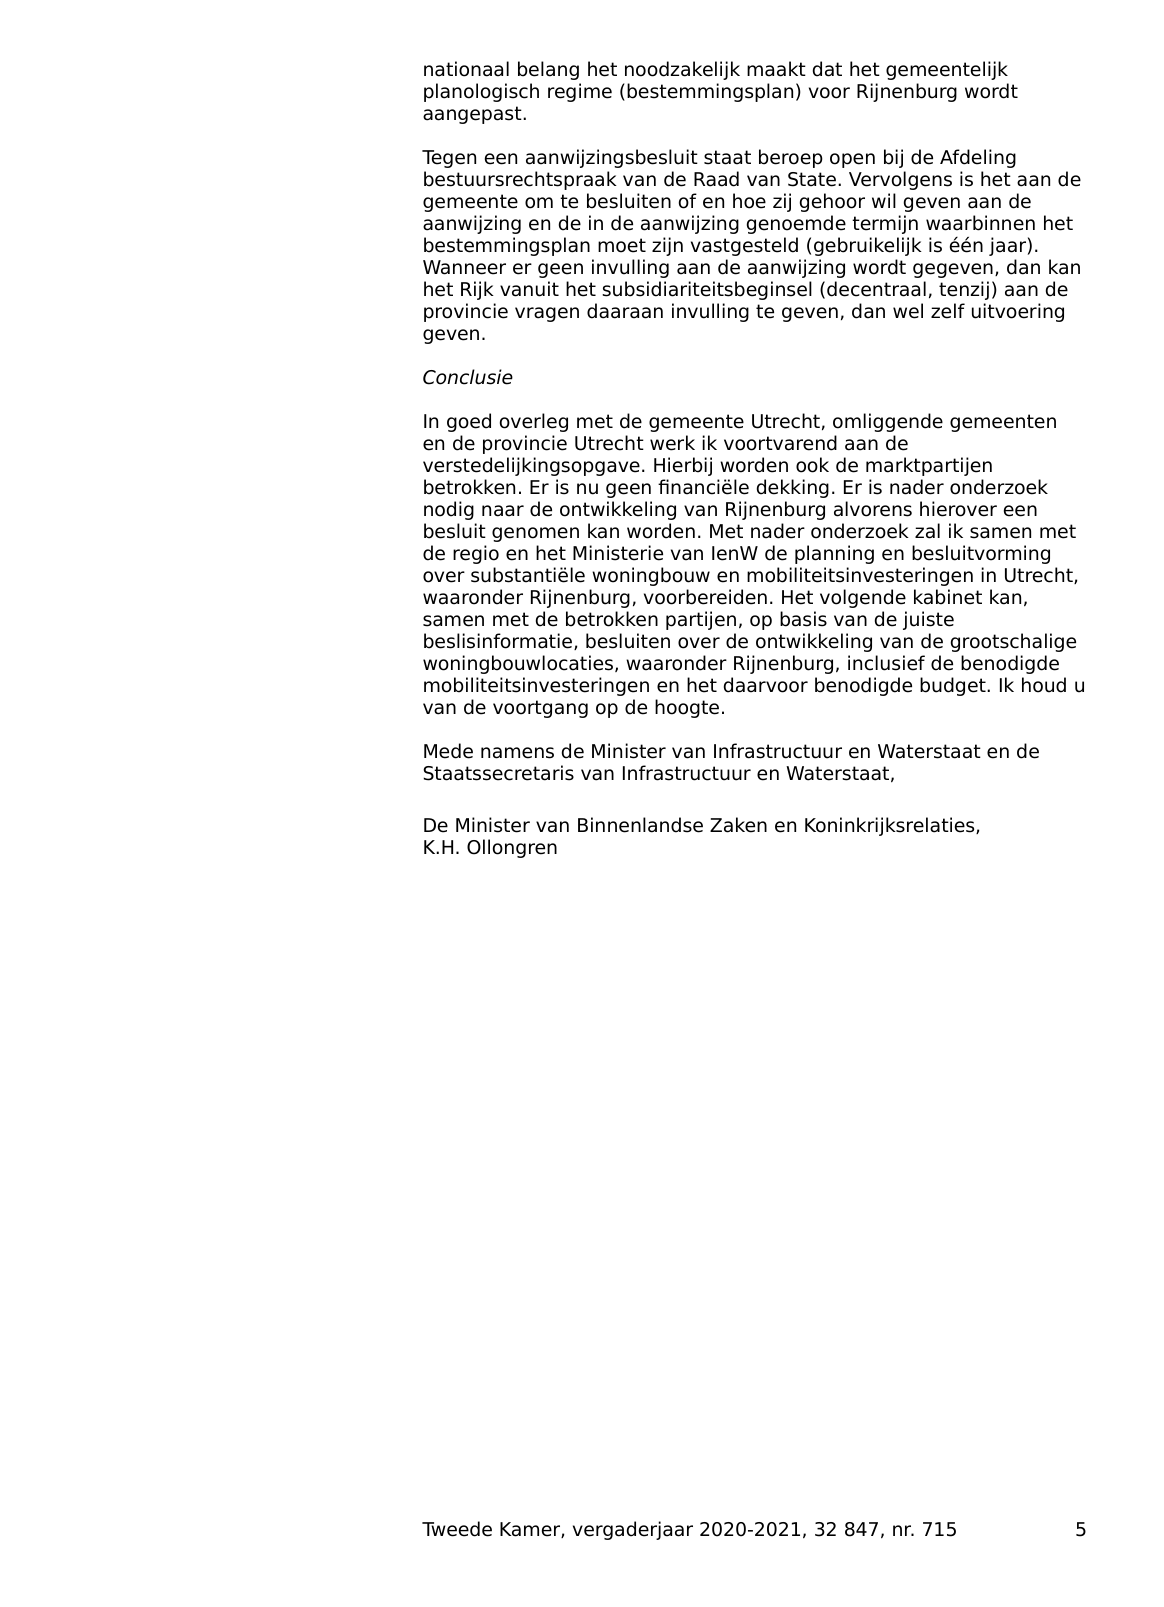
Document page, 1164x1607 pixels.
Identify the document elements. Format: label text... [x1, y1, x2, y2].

text Mede namens de Minister van Infrastructuur en Waterstaat en de Staatssecretaris van Infrastructuur en Waterstaat, [422, 741, 1087, 785]
text In goed overleg met de gemeente Utrecht, omliggende gemeenten en de provincie Utrecht werk ik voortvarend aan de verstedelijkingsopgave. Hierbij worden ook de marktpartijen betrokken. Er is nu geen financiële dekking. Er is nader onderzoek nodig naar de ontwikkeling van Rijnenburg alvorens hierover een besluit genomen kan worden. Met nader onderzoek zal ik samen met de regio en het Ministerie van IenW de planning en besluitvorming over substantiële woningbouw en mobiliteitsinvesteringen in Utrecht, waaronder Rijnenburg, voorbereiden. Het volgende kabinet kan, samen met de betrokken partijen, op basis van de juiste beslisinformatie, besluiten over de ontwikkeling van de grootschalige woningbouwlocaties, waaronder Rijnenburg, inclusief de benodigde mobiliteitsinvesteringen en het daarvoor benodigde budget. Ik houd u van de voortgang op de hoogte. [422, 411, 1087, 719]
text De Minister van Binnenlandse Zaken en Koninkrijksrelaties, K.H. Ollongren [422, 815, 1087, 859]
text Tegen een aanwijzingsbesluit staat beroep open bij de Afdeling bestuursrechtspraak van de Raad van State. Vervolgens is het aan de gemeente om te besluiten of en hoe zij gehoor wil geven aan de aanwijzing en de in de aanwijzing genoemde termijn waarbinnen het bestemmingsplan moet zijn vastgesteld (gebruikelijk is één jaar). Wanneer er geen invulling aan de aanwijzing wordt gegeven, dan kan het Rijk vanuit het subsidiariteitsbeginsel (decentraal, tenzij) aan de provincie vragen daaraan invulling te geven, dan wel zelf uitvoering geven. [422, 147, 1087, 345]
text nationaal belang het noodzakelijk maakt dat het gemeentelijk planologisch regime (bestemmingsplan) voor Rijnenburg wordt aangepast. [422, 59, 1087, 125]
subtitle Conclusie [422, 367, 1087, 389]
